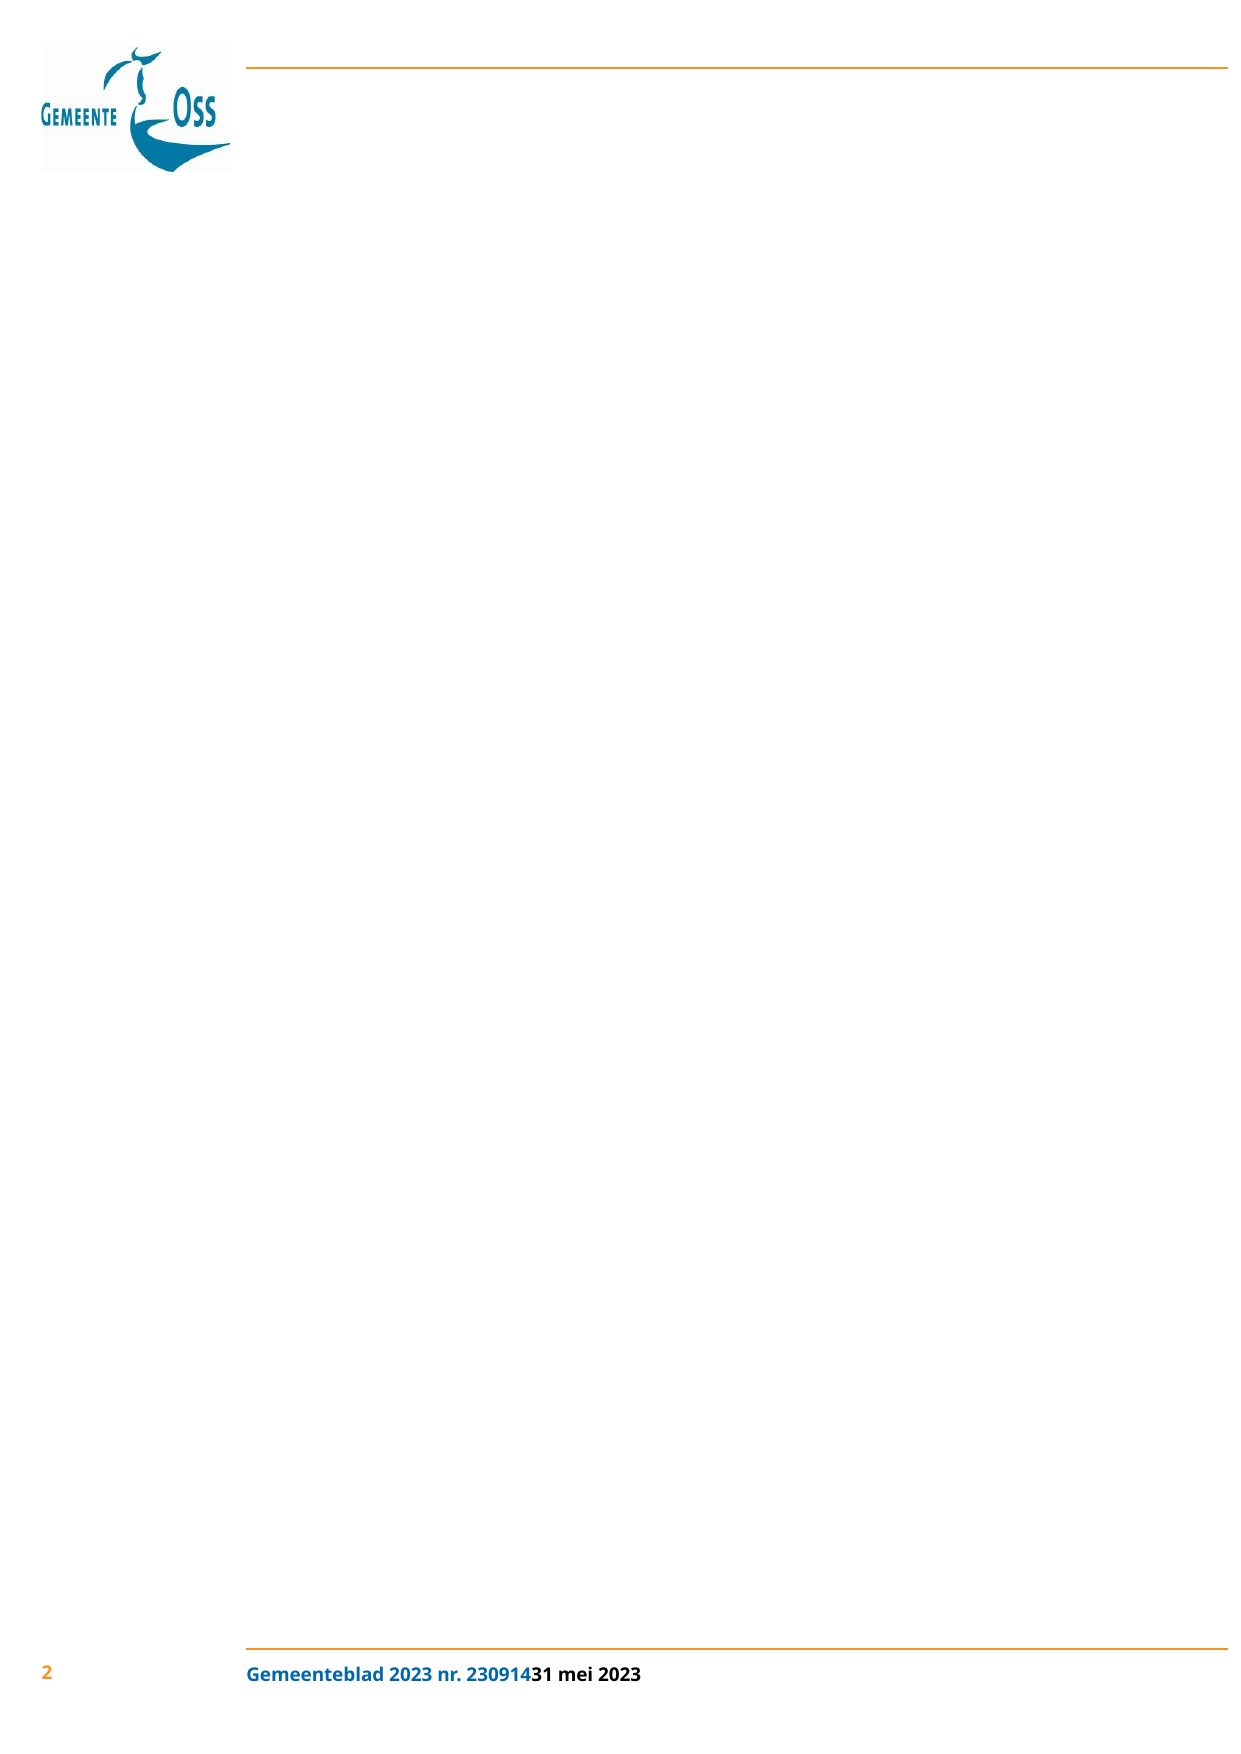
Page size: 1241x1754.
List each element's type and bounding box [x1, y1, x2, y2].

picture [41, 47, 231, 172]
